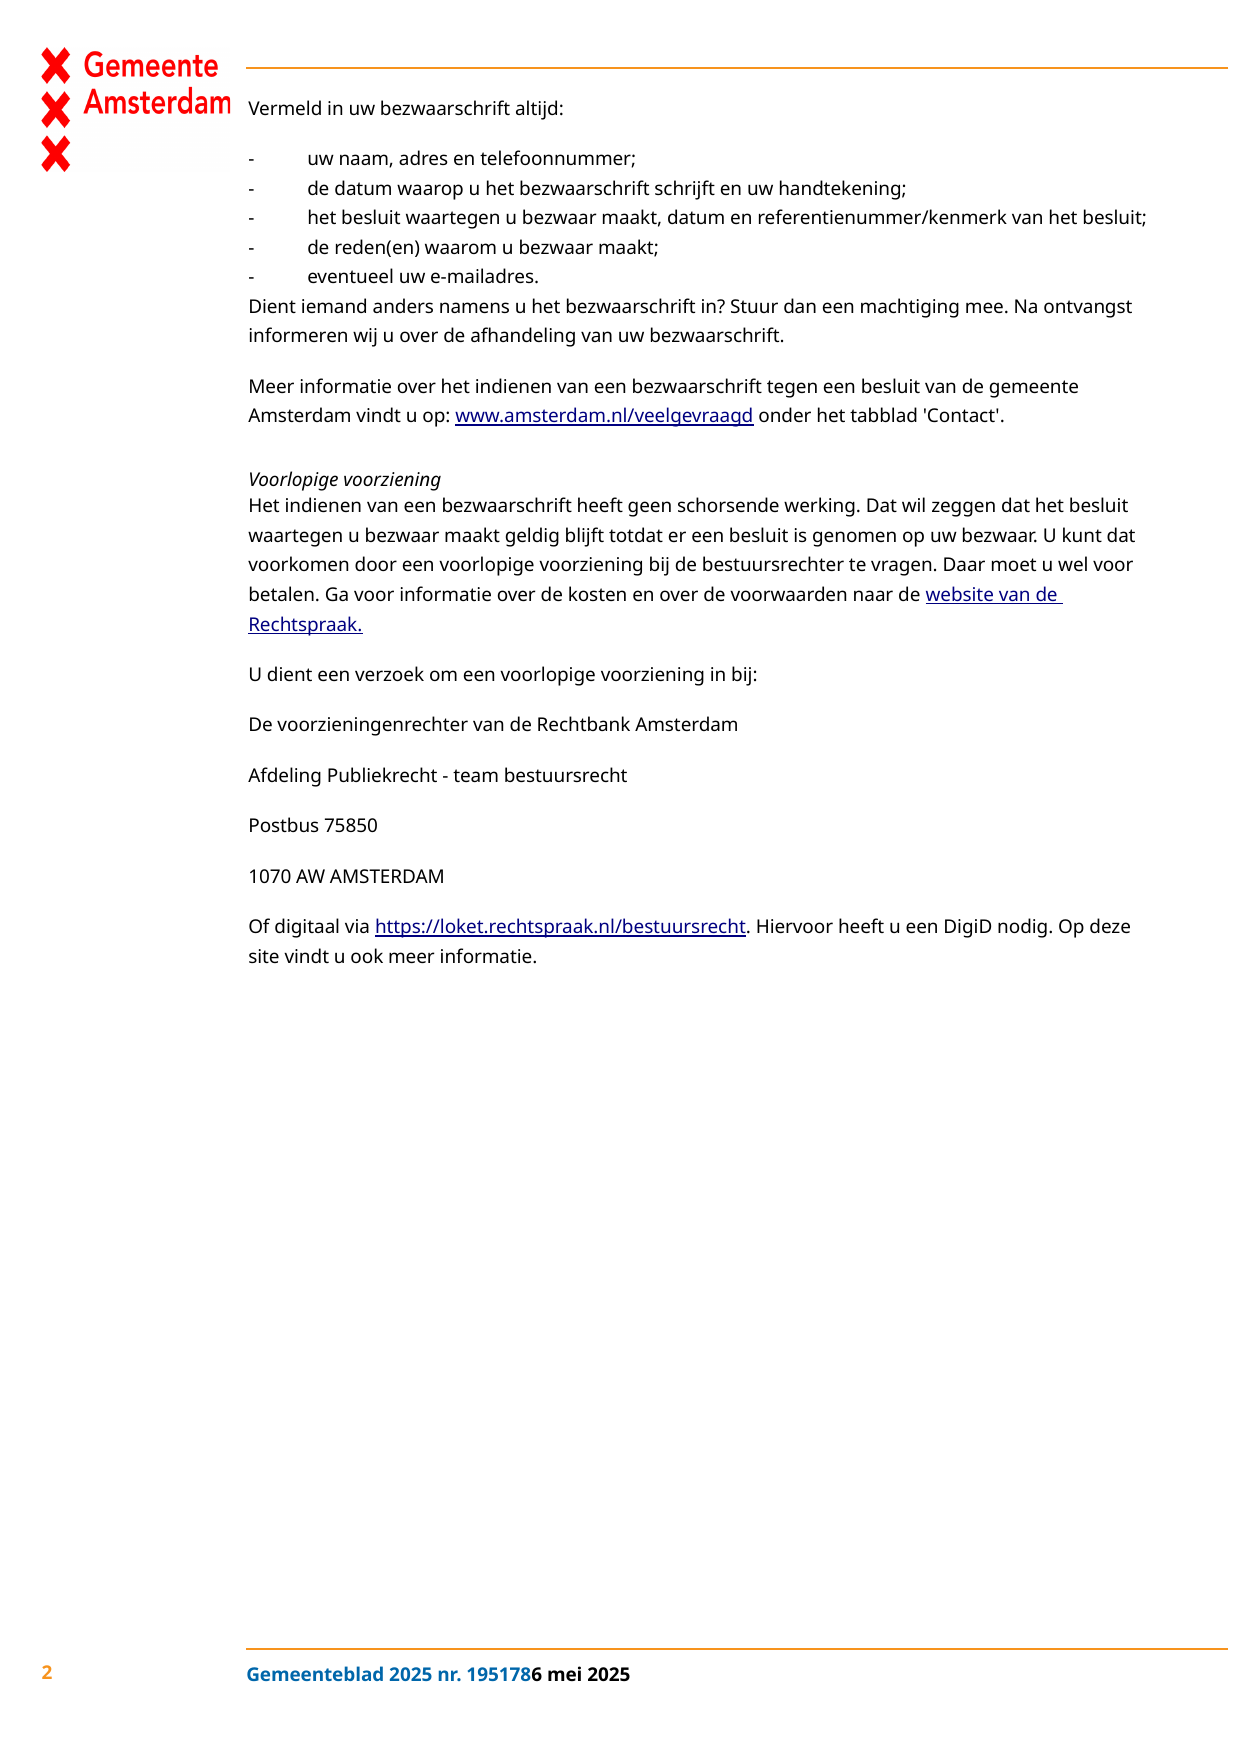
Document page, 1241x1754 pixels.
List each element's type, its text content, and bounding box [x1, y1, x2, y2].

text Meer informatie over het indienen van een bezwaarschrift tegen een besluit van de gemeente Amsterdam vindt u op: www.amsterdam.nl/veelgevraagd onder het tabblad 'Contact'. [248, 373, 1152, 428]
text Dient iemand anders namens u het bezwaarschrift in? Stuur dan een machtiging mee. Na ontvangst informeren wij u over de afhandeling van uw bezwaarschrift. [248, 293, 1152, 348]
list uw naam, adres en telefoonnummer; [248, 145, 1152, 171]
text Het indienen van een bezwaarschrift heeft geen schorsende werking. Dat wil zeggen dat het besluit waartegen u bezwaar maakt geldig blijft totdat er een besluit is genomen op uw bezwaar. U kunt dat voorkomen door een voorlopige voorziening bij de bestuursrechter te vragen. Daar moet u wel voor betalen. Ga voor informatie over de kosten en over de voorwaarden naar de website van de Rechtspraak. [248, 492, 1152, 636]
text Of digitaal via https://loket.rechtspraak.nl/bestuursrecht. Hiervoor heeft u een DigiD nodig. Op deze site vindt u ook meer informatie. [248, 913, 1152, 968]
text Afdeling Publiekrecht - team bestuursrecht [248, 762, 1152, 788]
list de reden(en) waarom u bezwaar maakt; [248, 234, 1152, 260]
list eventueel uw e-mailadres. [248, 263, 1152, 289]
text Vermeld in uw bezwaarschrift altijd: [248, 95, 1152, 121]
text U dient een verzoek om een voorlopige voorziening in bij: [248, 661, 1152, 687]
list de datum waarop u het bezwaarschrift schrijft en uw handtekening; [248, 175, 1152, 201]
text 1070 AW AMSTERDAM [248, 863, 1152, 888]
text De voorzieningenrechter van de Rechtbank Amsterdam [248, 712, 1152, 737]
picture [41, 47, 231, 172]
list het besluit waartegen u bezwaar maakt, datum en referentienummer/kenmerk van het besluit; [248, 204, 1152, 230]
text Postbus 75850 [248, 812, 1152, 838]
text Voorlopige voorziening [248, 467, 1152, 492]
